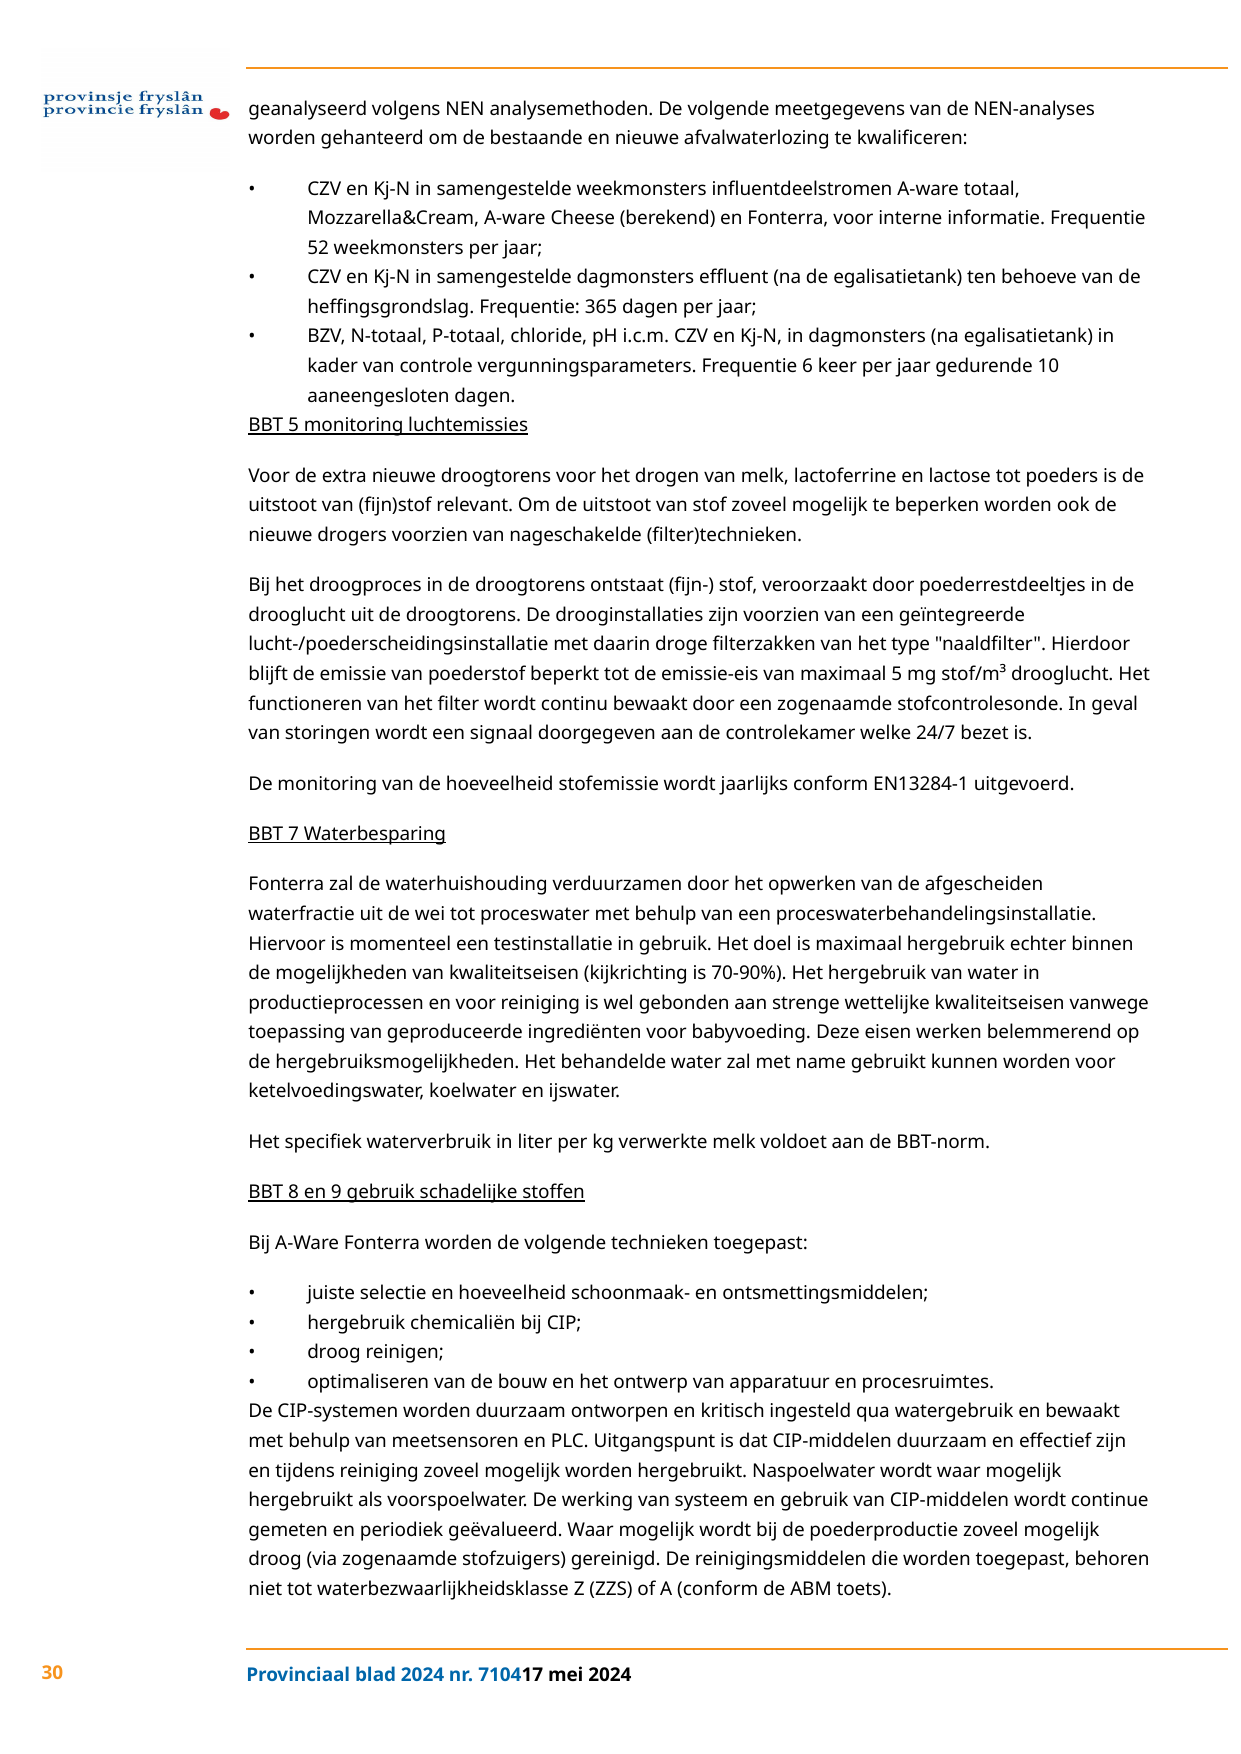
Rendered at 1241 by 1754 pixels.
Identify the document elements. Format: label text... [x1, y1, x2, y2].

text BBT 7 Waterbesparing [248, 820, 1152, 846]
text Fonterra zal de waterhuishouding verduurzamen door het opwerken van de afgescheiden waterfractie uit de wei tot proceswater met behulp van een proceswaterbehandelingsinstallatie. Hiervoor is momenteel een testinstallatie in gebruik. Het doel is maximaal hergebruik echter binnen de mogelijkheden van kwaliteitseisen (kijkrichting is 70-90%). Het hergebruik van water in productieprocessen en voor reiniging is wel gebonden aan strenge wettelijke kwaliteitseisen vanwege toepassing van geproduceerde ingrediënten voor babyvoeding. Deze eisen werken belemmerend op de hergebruiksmogelijkheden. Het behandelde water zal met name gebruikt kunnen worden voor ketelvoedingswater, koelwater en ijswater. [248, 871, 1152, 1103]
text De CIP-systemen worden duurzaam ontworpen en kritisch ingesteld qua watergebruik en bewaakt met behulp van meetsensoren en PLC. Uitgangspunt is dat CIP-middelen duurzaam en effectief zijn en tijdens reiniging zoveel mogelijk worden hergebruikt. Naspoelwater wordt waar mogelijk hergebruikt als voorspoelwater. De werking van systeem en gebruik van CIP-middelen wordt continue gemeten en periodiek geëvalueerd. Waar mogelijk wordt bij de poederproductie zoveel mogelijk droog (via zogenaamde stofzuigers) gereinigd. De reinigingsmiddelen die worden toegepast, behoren niet tot waterbezwaarlijkheidsklasse Z (ZZS) of A (conform de ABM toets). [248, 1398, 1152, 1601]
text Bij A-Ware Fonterra worden de volgende technieken toegepast: [248, 1229, 1152, 1255]
text Het specifiek waterverbruik in liter per kg verwerkte melk voldoet aan de BBT-norm. [248, 1128, 1152, 1154]
list CZV en Kj-N in samengestelde weekmonsters influentdeelstromen A-ware totaal, Mozzarella&Cream, A-ware Cheese (berekend) en Fonterra, voor interne informatie. Frequentie 52 weekmonsters per jaar; [248, 175, 1152, 260]
picture [41, 47, 231, 172]
list BZV, N-totaal, P-totaal, chloride, pH i.c.m. CZV en Kj-N, in dagmonsters (na egalisatietank) in kader van controle vergunningsparameters. Frequentie 6 keer per jaar gedurende 10 aaneengesloten dagen. [248, 323, 1152, 408]
list optimaliseren van de bouw en het ontwerp van apparatuur en procesruimtes. [248, 1368, 1152, 1394]
text BBT 5 monitoring luchtemissies [248, 411, 1152, 437]
text geanalyseerd volgens NEN analysemethoden. De volgende meetgegevens van de NEN-analyses worden gehanteerd om de bestaande en nieuwe afvalwaterlozing te kwalificeren: [248, 95, 1152, 150]
list juiste selectie en hoeveelheid schoonmaak- en ontsmettingsmiddelen; [248, 1279, 1152, 1305]
list hergebruik chemicaliën bij CIP; [248, 1309, 1152, 1335]
list droog reinigen; [248, 1338, 1152, 1364]
text De monitoring van de hoeveelheid stofemissie wordt jaarlijks conform EN13284-1 uitgevoerd. [248, 770, 1152, 796]
list CZV en Kj-N in samengestelde dagmonsters effluent (na de egalisatietank) ten behoeve van de heffingsgrondslag. Frequentie: 365 dagen per jaar; [248, 263, 1152, 319]
text BBT 8 en 9 gebruik schadelijke stoffen [248, 1178, 1152, 1204]
text Voor de extra nieuwe droogtorens voor het drogen van melk, lactoferrine en lactose tot poeders is de uitstoot van (fijn)stof relevant. Om de uitstoot van stof zoveel mogelijk te beperken worden ook de nieuwe drogers voorzien van nageschakelde (filter)technieken. [248, 462, 1152, 547]
text Bij het droogproces in de droogtorens ontstaat (fijn-) stof, veroorzaakt door poederrestdeeltjes in de drooglucht uit de droogtorens. De drooginstallaties zijn voorzien van een geïntegreerde lucht-/poederscheidingsinstallatie met daarin droge filterzakken van het type "naaldfilter". Hierdoor blijft de emissie van poederstof beperkt tot de emissie-eis van maximaal 5 mg stof/m³ drooglucht. Het functioneren van het filter wordt continu bewaakt door een zogenaamde stofcontrolesonde. In geval van storingen wordt een signaal doorgegeven aan de controlekamer welke 24/7 bezet is. [248, 571, 1152, 745]
